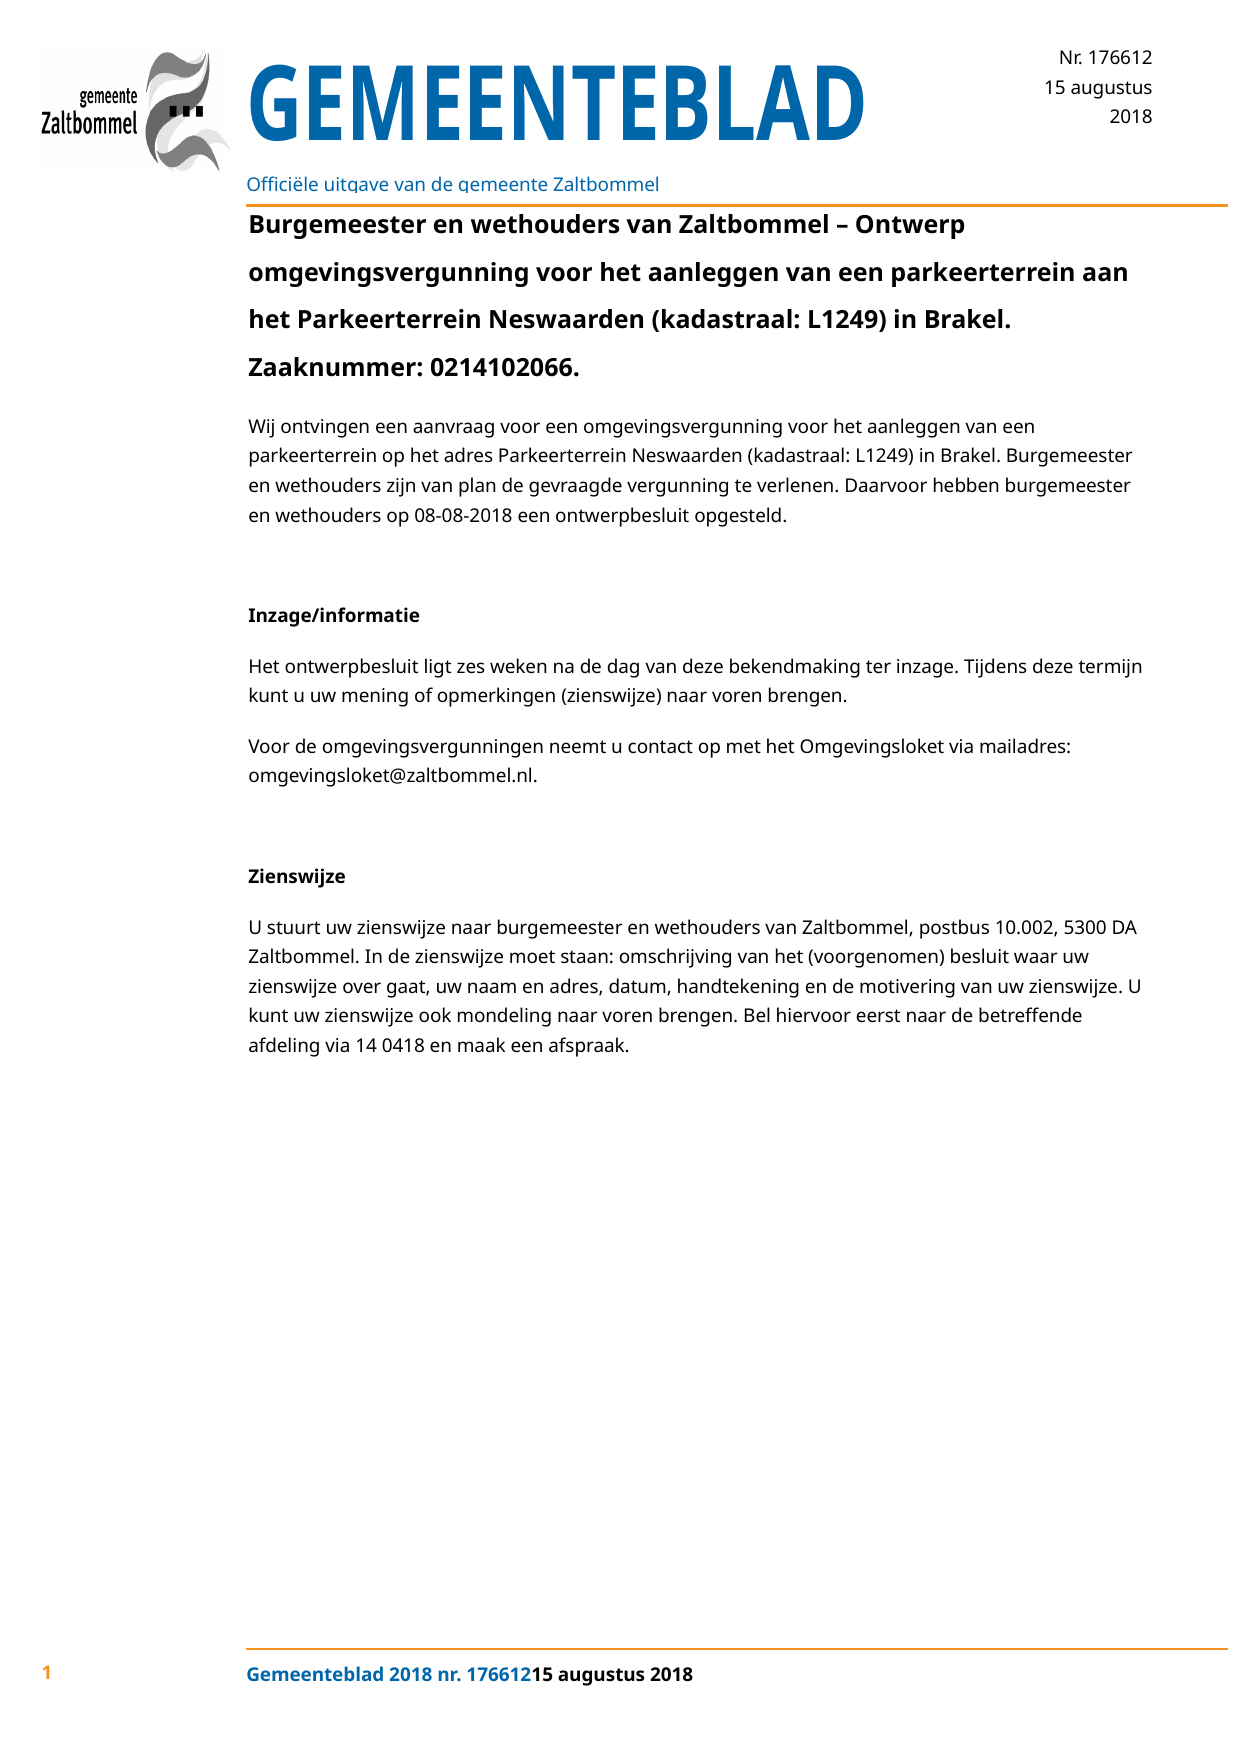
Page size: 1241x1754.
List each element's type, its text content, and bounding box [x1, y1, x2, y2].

picture [41, 47, 231, 172]
text Wij ontvingen een aanvraag voor een omgevingsvergunning voor het aanleggen van een parkeerterrein op het adres Parkeerterrein Neswaarden (kadastraal: L1249) in Brakel. Burgemeester en wethouders zijn van plan de gevraagde vergunning te verlenen. Daarvoor hebben burgemeester en wethouders op 08-08-2018 een ontwerpbesluit opgesteld. [248, 413, 1152, 528]
text Voor de omgevingsvergunningen neemt u contact op met het Omgevingsloket via mailadres: omgevingsloket@zaltbommel.nl. [248, 733, 1152, 788]
text U stuurt uw zienswijze naar burgemeester en wethouders van Zaltbommel, postbus 10.002, 5300 DA Zaltbommel. In de zienswijze moet staan: omschrijving van het (voorgenomen) besluit waar uw zienswijze over gaat, uw naam en adres, datum, handtekening en de motivering van uw zienswijze. U kunt uw zienswijze ook mondeling naar voren brengen. Bel hiervoor eerst naar de betreffende afdeling via 14 0418 en maak een afspraak. [248, 914, 1152, 1058]
text Het ontwerpbesluit ligt zes weken na de dag van deze bekendmaking ter inzage. Tijdens deze termijn kunt u uw mening of opmerkingen (zienswijze) naar voren brengen. [248, 653, 1152, 708]
text Burgemeester en wethouders van Zaltbommel – Ontwerp omgevingsvergunning voor het aanleggen van een parkeerterrein aan het Parkeerterrein Neswaarden (kadastraal: L1249) in Brakel. Zaaknummer: 0214102066. [248, 207, 1152, 384]
text Inzage/informatie [248, 603, 1152, 628]
text Zienswijze [248, 863, 1152, 889]
